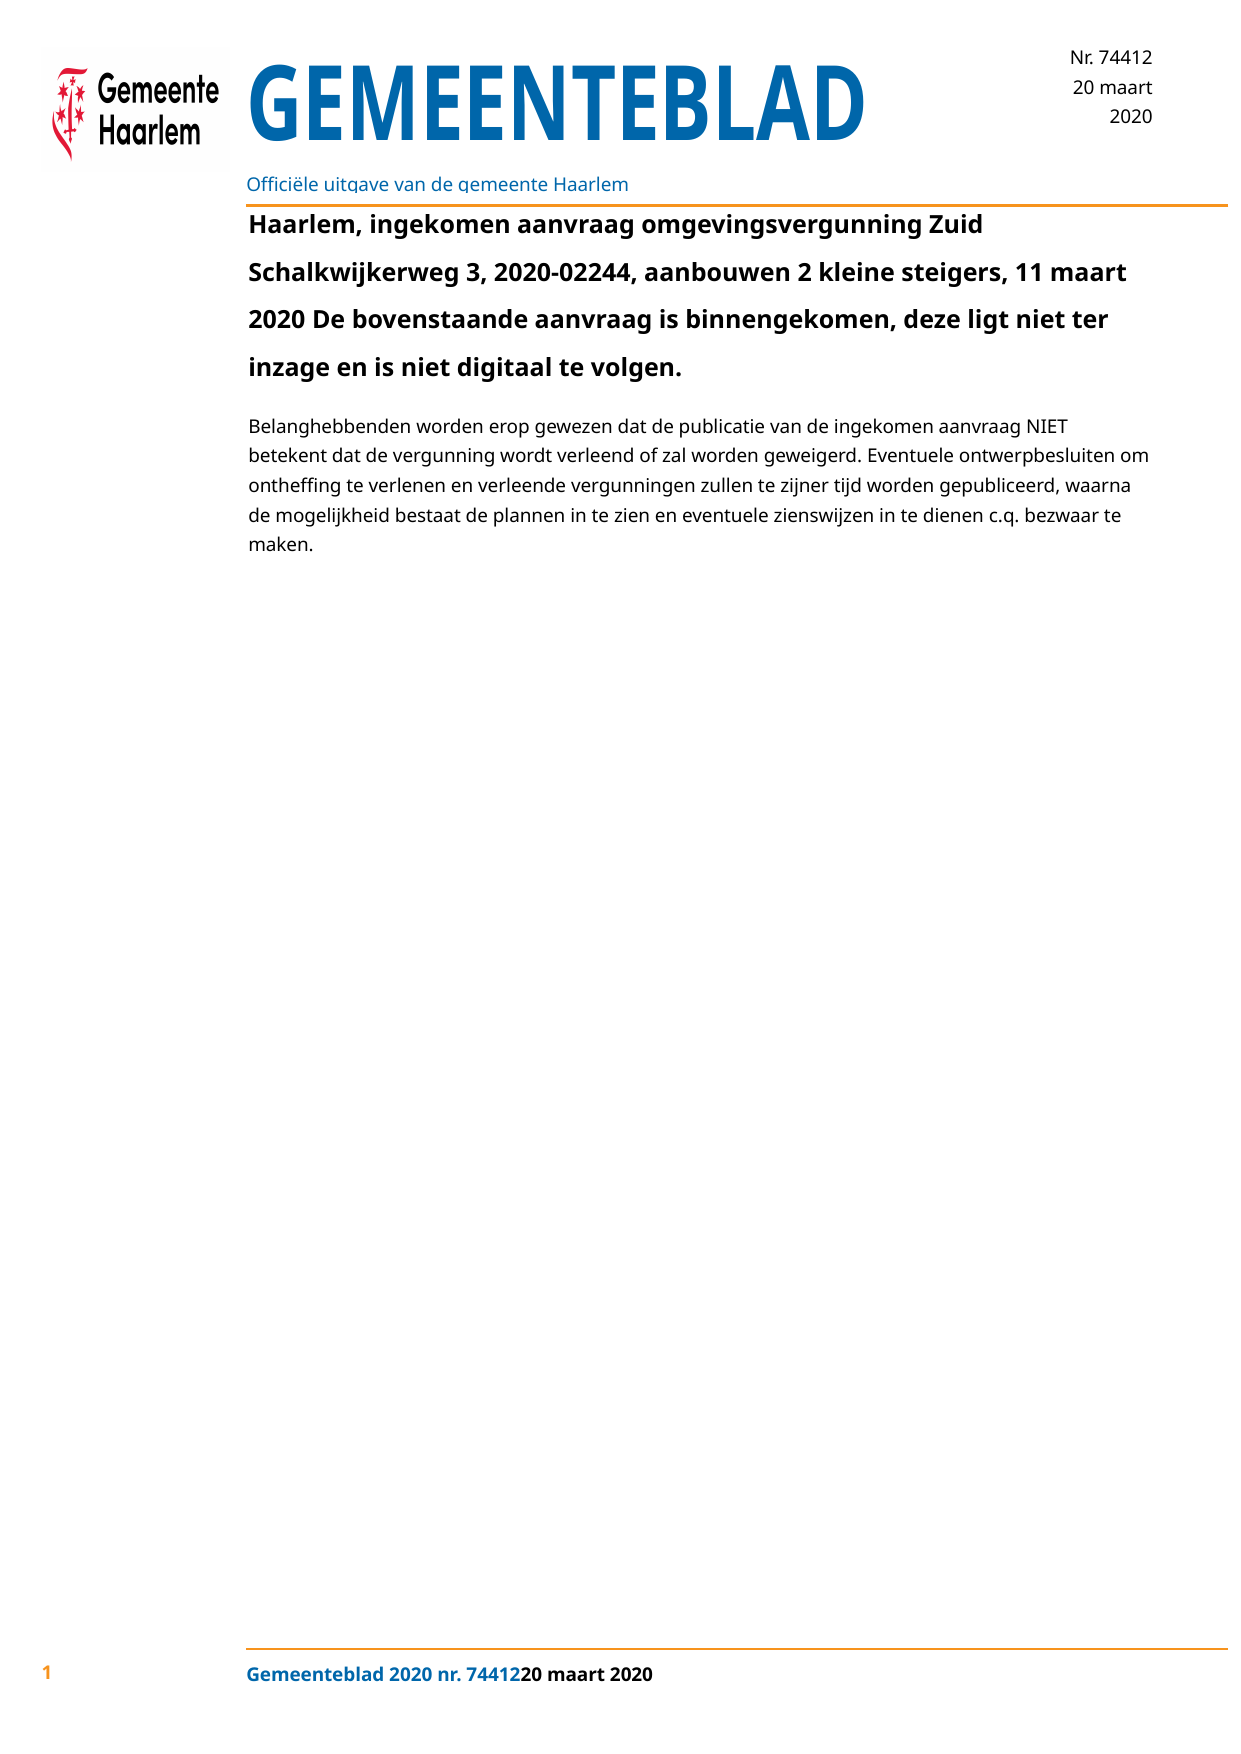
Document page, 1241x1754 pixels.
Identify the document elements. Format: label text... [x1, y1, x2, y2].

text Belanghebbenden worden erop gewezen dat de publicatie van de ingekomen aanvraag NIET betekent dat de vergunning wordt verleend of zal worden geweigerd. Eventuele ontwerpbesluiten om ontheffing te verlenen en verleende vergunningen zullen te zijner tijd worden gepubliceerd, waarna de mogelijkheid bestaat de plannen in te zien en eventuele zienswijzen in te dienen c.q. bezwaar te maken. [248, 413, 1152, 557]
picture [41, 47, 231, 172]
text Haarlem, ingekomen aanvraag omgevingsvergunning Zuid Schalkwijkerweg 3, 2020-02244, aanbouwen 2 kleine steigers, 11 maart 2020 De bovenstaande aanvraag is binnengekomen, deze ligt niet ter inzage en is niet digitaal te volgen. [248, 207, 1152, 384]
